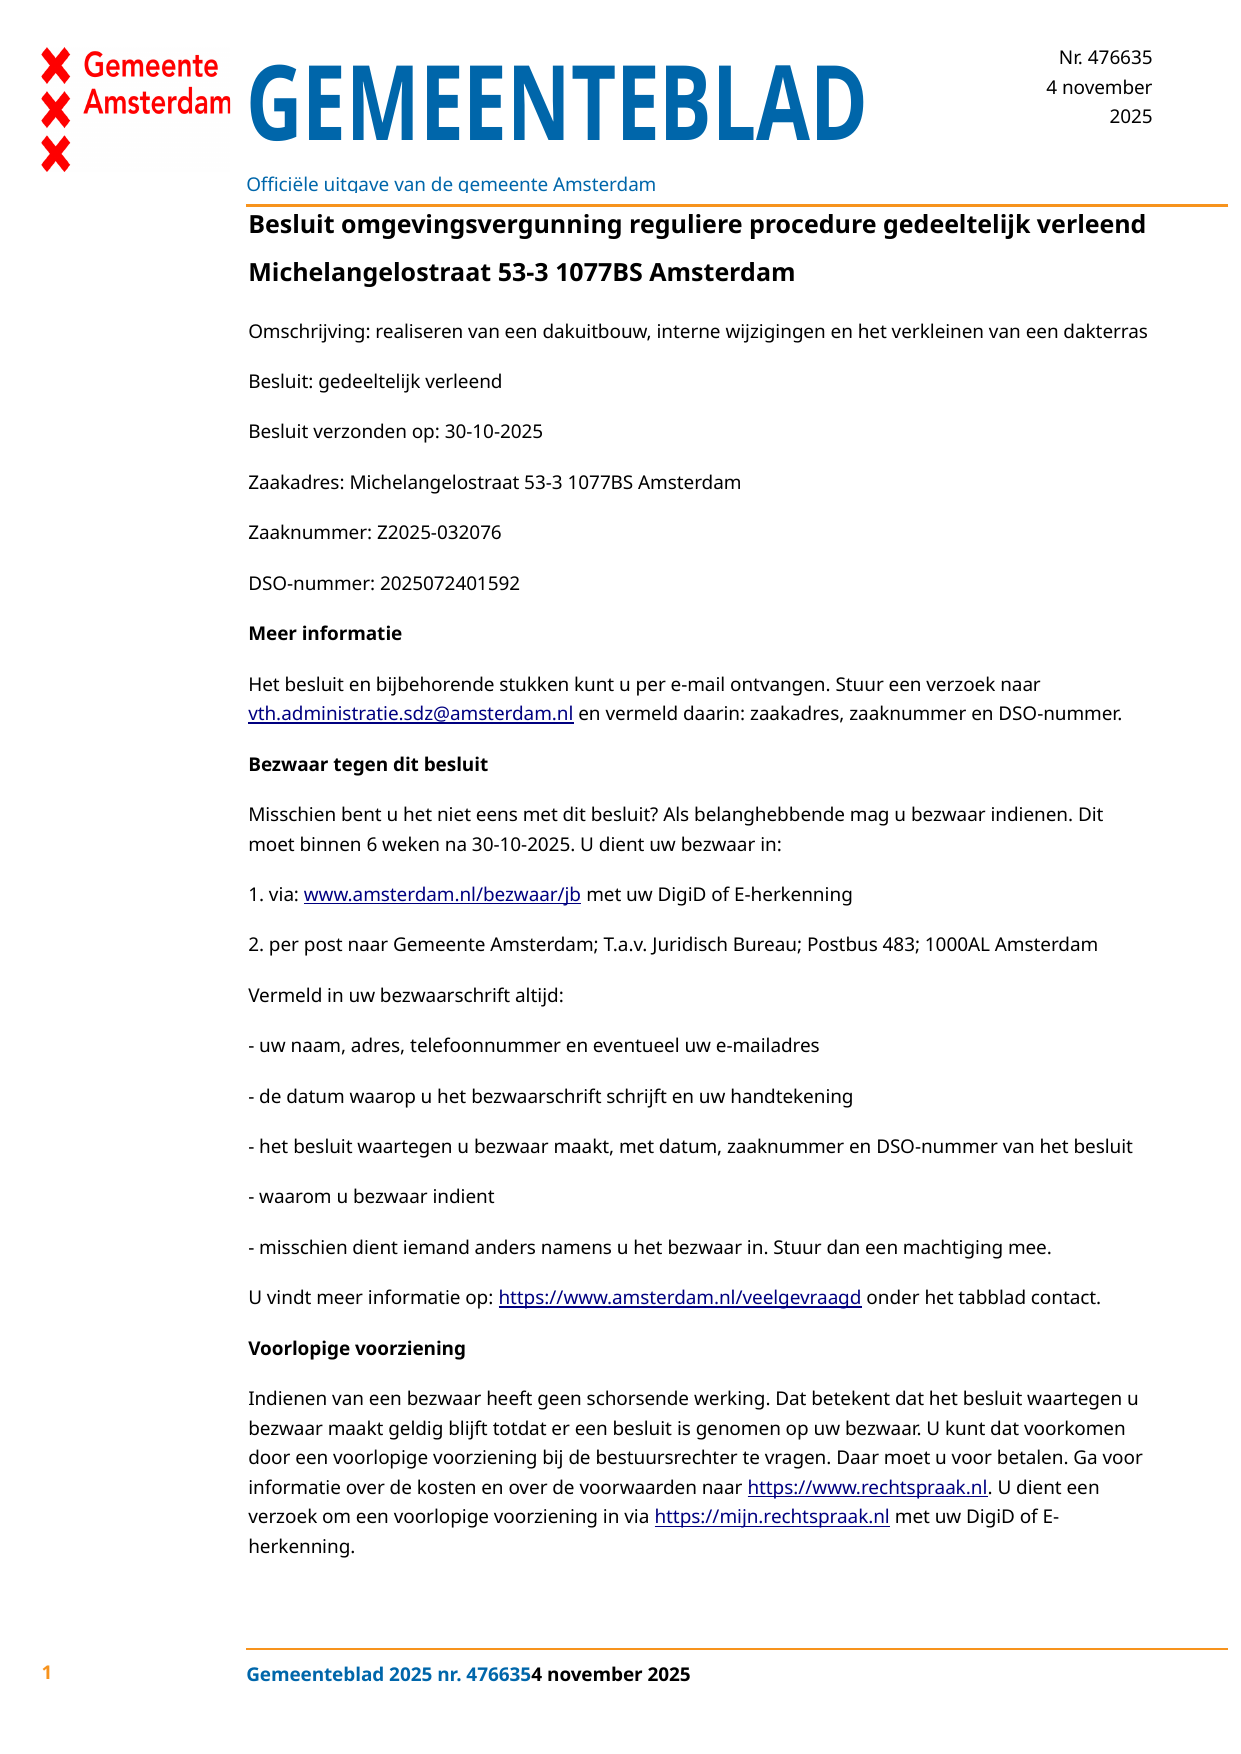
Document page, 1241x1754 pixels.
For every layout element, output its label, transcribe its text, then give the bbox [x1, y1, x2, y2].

text DSO-nummer: 2025072401592 [248, 570, 1152, 596]
text - waarom u bezwaar indient [248, 1184, 1152, 1209]
picture [41, 47, 231, 172]
text Misschien bent u het niet eens met dit besluit? Als belanghebbende mag u bezwaar indienen. Dit moet binnen 6 weken na 30-10-2025. U dient uw bezwaar in: [248, 801, 1152, 857]
text Zaaknummer: Z2025-032076 [248, 519, 1152, 545]
text - misschien dient iemand anders namens u het bezwaar in. Stuur dan een machtiging mee. [248, 1234, 1152, 1260]
text Het besluit en bijbehorende stukken kunt u per e-mail ontvangen. Stuur een verzoek naar vth.administratie.sdz@amsterdam.nl en vermeld daarin: zaakadres, zaaknummer en DSO-nummer. [248, 671, 1152, 726]
text Vermeld in uw bezwaarschrift altijd: [248, 982, 1152, 1008]
text Omschrijving: realiseren van een dakuitbouw, interne wijzigingen en het verkleinen van een dakterras [248, 318, 1152, 344]
text Meer informatie [248, 620, 1152, 646]
text Besluit verzonden op: 30-10-2025 [248, 419, 1152, 444]
text - uw naam, adres, telefoonnummer en eventueel uw e-mailadres [248, 1032, 1152, 1058]
text - de datum waarop u het bezwaarschrift schrijft en uw handtekening [248, 1083, 1152, 1109]
text Bezwaar tegen dit besluit [248, 751, 1152, 777]
text - het besluit waartegen u bezwaar maakt, met datum, zaaknummer en DSO-nummer van het besluit [248, 1133, 1152, 1159]
text Voorlopige voorziening [248, 1335, 1152, 1361]
text Indienen van een bezwaar heeft geen schorsende werking. Dat betekent dat het besluit waartegen u bezwaar maakt geldig blijft totdat er een besluit is genomen op uw bezwaar. U kunt dat voorkomen door een voorlopige voorziening bij de bestuursrechter te vragen. Daar moet u voor betalen. Ga voor informatie over de kosten en over de voorwaarden naar https://www.rechtspraak.nl. U dient een verzoek om een voorlopige voorziening in via https://mijn.rechtspraak.nl met uw DigiD of E-herkenning. [248, 1385, 1152, 1559]
text 1. via: www.amsterdam.nl/bezwaar/jb met uw DigiD of E-herkenning [248, 881, 1152, 907]
text Besluit: gedeeltelijk verleend [248, 368, 1152, 394]
text U vindt meer informatie op: https://www.amsterdam.nl/veelgevraagd onder het tabblad contact. [248, 1284, 1152, 1310]
text Zaakadres: Michelangelostraat 53-3 1077BS Amsterdam [248, 469, 1152, 495]
text Besluit omgevingsvergunning reguliere procedure gedeeltelijk verleend Michelangelostraat 53-3 1077BS Amsterdam [248, 207, 1152, 288]
text 2. per post naar Gemeente Amsterdam; T.a.v. Juridisch Bureau; Postbus 483; 1000AL Amsterdam [248, 932, 1152, 957]
